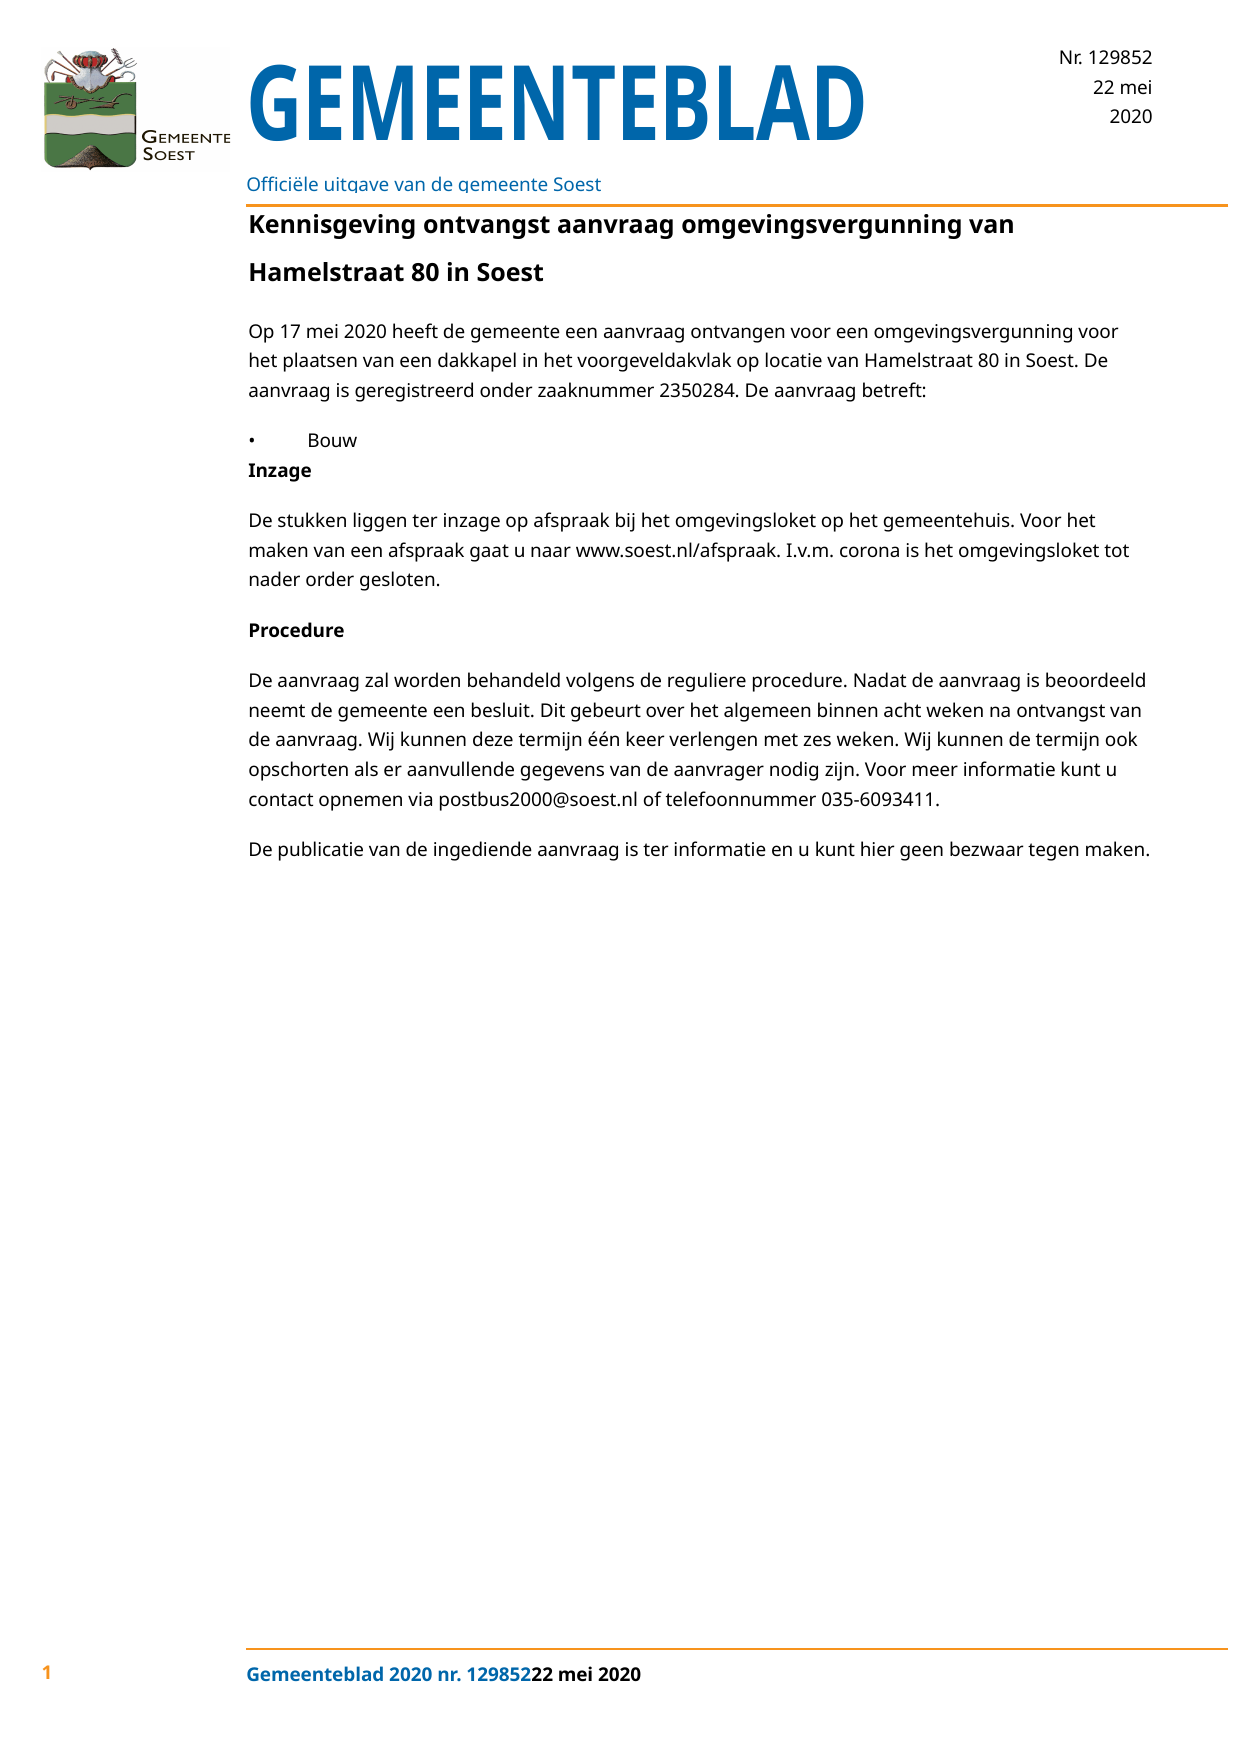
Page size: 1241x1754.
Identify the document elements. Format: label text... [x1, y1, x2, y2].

text De publicatie van de ingediende aanvraag is ter informatie en u kunt hier geen bezwaar tegen maken. [248, 836, 1152, 862]
list Bouw [248, 427, 1152, 453]
text De stukken liggen ter inzage op afspraak bij het omgevingsloket op het gemeentehuis. Voor het maken van een afspraak gaat u naar www.soest.nl/afspraak. I.v.m. corona is het omgevingsloket tot nader order gesloten. [248, 507, 1152, 592]
text Kennisgeving ontvangst aanvraag omgevingsvergunning van Hamelstraat 80 in Soest [248, 207, 1152, 288]
text Op 17 mei 2020 heeft de gemeente een aanvraag ontvangen voor een omgevingsvergunning voor het plaatsen van een dakkapel in het voorgeveldakvlak op locatie van Hamelstraat 80 in Soest. De aanvraag is geregistreerd onder zaaknummer 2350284. De aanvraag betreft: [248, 318, 1152, 403]
picture [41, 47, 231, 172]
text De aanvraag zal worden behandeld volgens de reguliere procedure. Nadat de aanvraag is beoordeeld neemt de gemeente een besluit. Dit gebeurt over het algemeen binnen acht weken na ontvangst van de aanvraag. Wij kunnen deze termijn één keer verlengen met zes weken. Wij kunnen de termijn ook opschorten als er aanvullende gegevens van de aanvrager nodig zijn. Voor meer informatie kunt u contact opnemen via postbus2000@soest.nl of telefoonnummer 035-6093411. [248, 667, 1152, 812]
text Procedure [248, 617, 1152, 643]
text Inzage [248, 457, 1152, 483]
